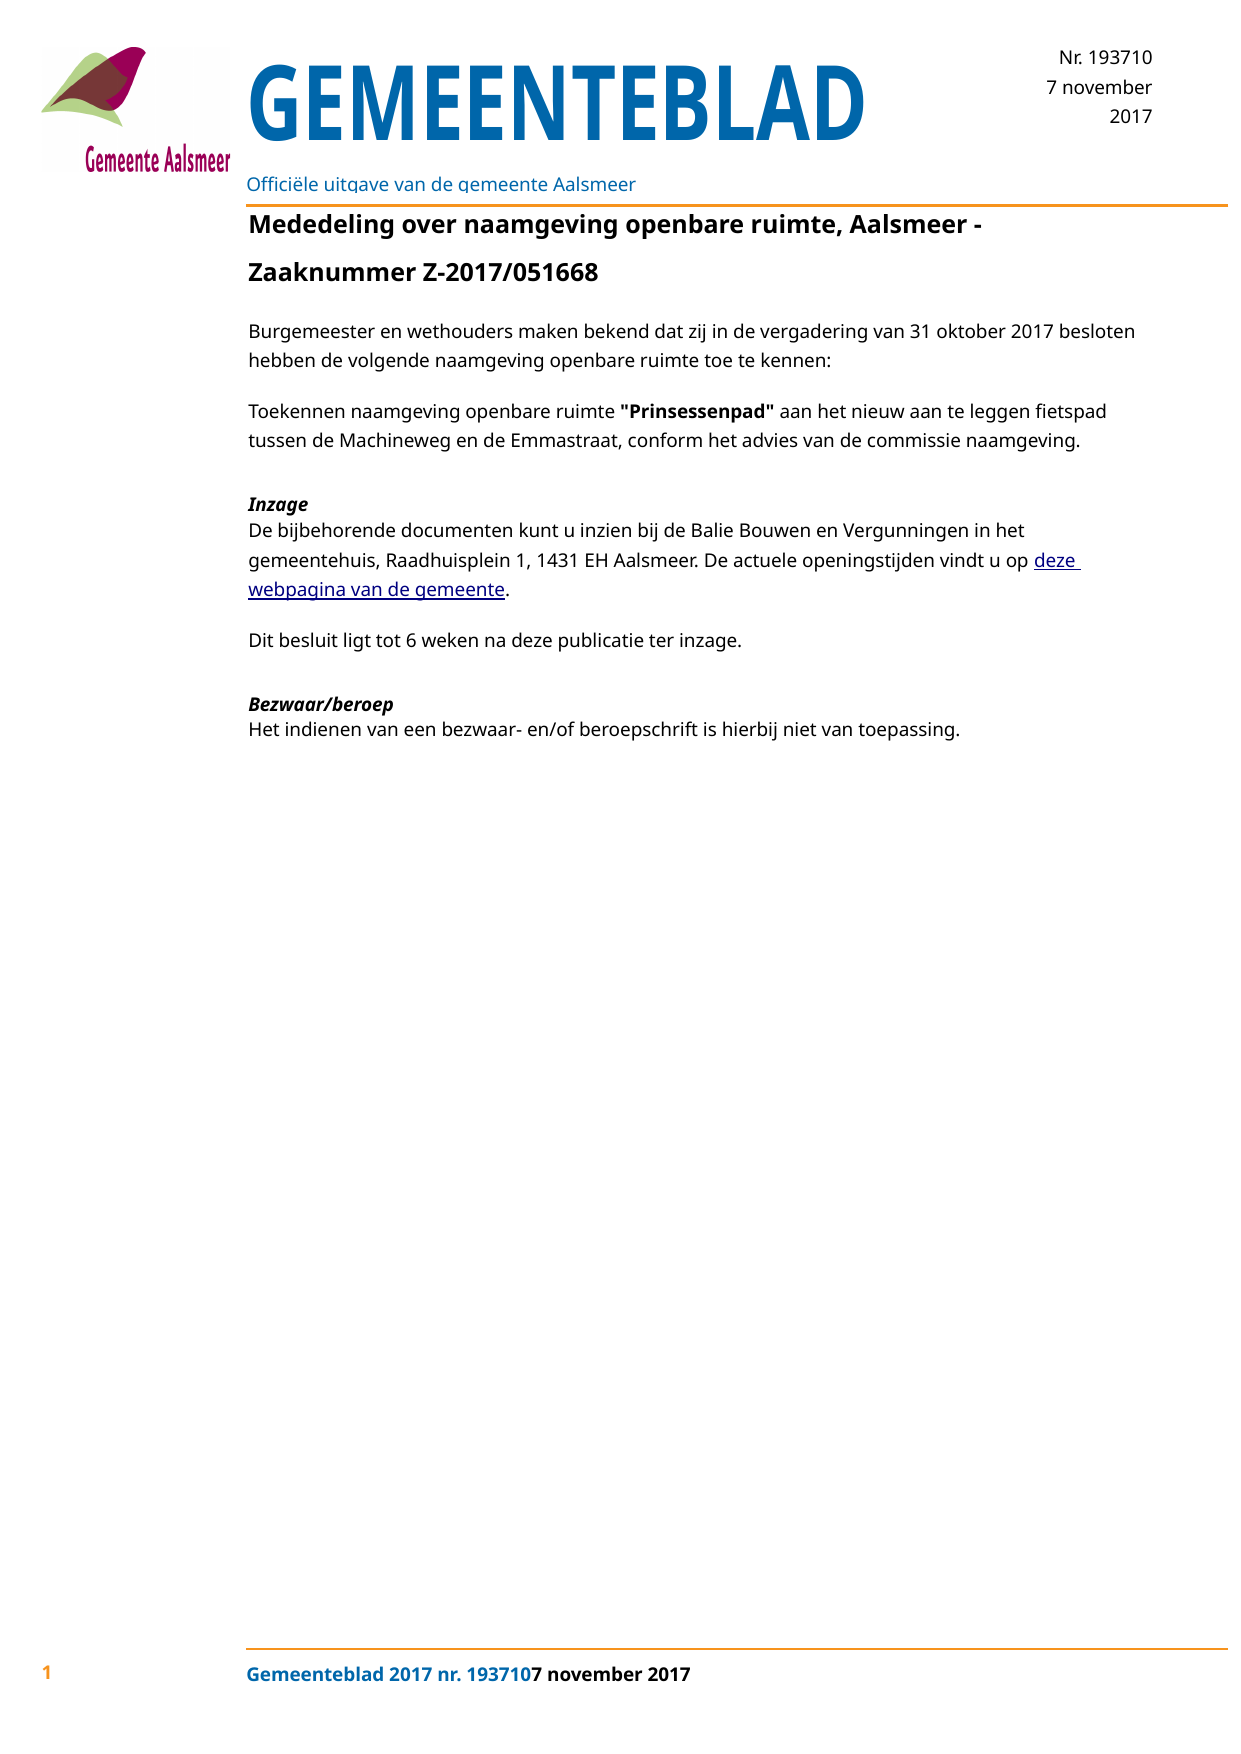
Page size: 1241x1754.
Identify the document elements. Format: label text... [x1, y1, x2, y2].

text Inzage [248, 491, 1152, 517]
text Mededeling over naamgeving openbare ruimte, Aalsmeer - Zaaknummer Z-2017/051668 [248, 207, 1152, 288]
picture [41, 47, 231, 172]
text Het indienen van een bezwaar- en/of beroepschrift is hierbij niet van toepassing. [248, 716, 1152, 742]
text Toekennen naamgeving openbare ruimte "Prinsessenpad" aan het nieuw aan te leggen fietspad tussen de Machineweg en de Emmastraat, conform het advies van de commissie naamgeving. [248, 398, 1152, 453]
text Burgemeester en wethouders maken bekend dat zij in de vergadering van 31 oktober 2017 besloten hebben de volgende naamgeving openbare ruimte toe te kennen: [248, 318, 1152, 373]
text De bijbehorende documenten kunt u inzien bij de Balie Bouwen en Vergunningen in het gemeentehuis, Raadhuisplein 1, 1431 EH Aalsmeer. De actuele openingstijden vindt u op deze webpagina van de gemeente. [248, 517, 1152, 602]
text Dit besluit ligt tot 6 weken na deze publicatie ter inzage. [248, 627, 1152, 652]
text Bezwaar/beroep [248, 691, 1152, 716]
